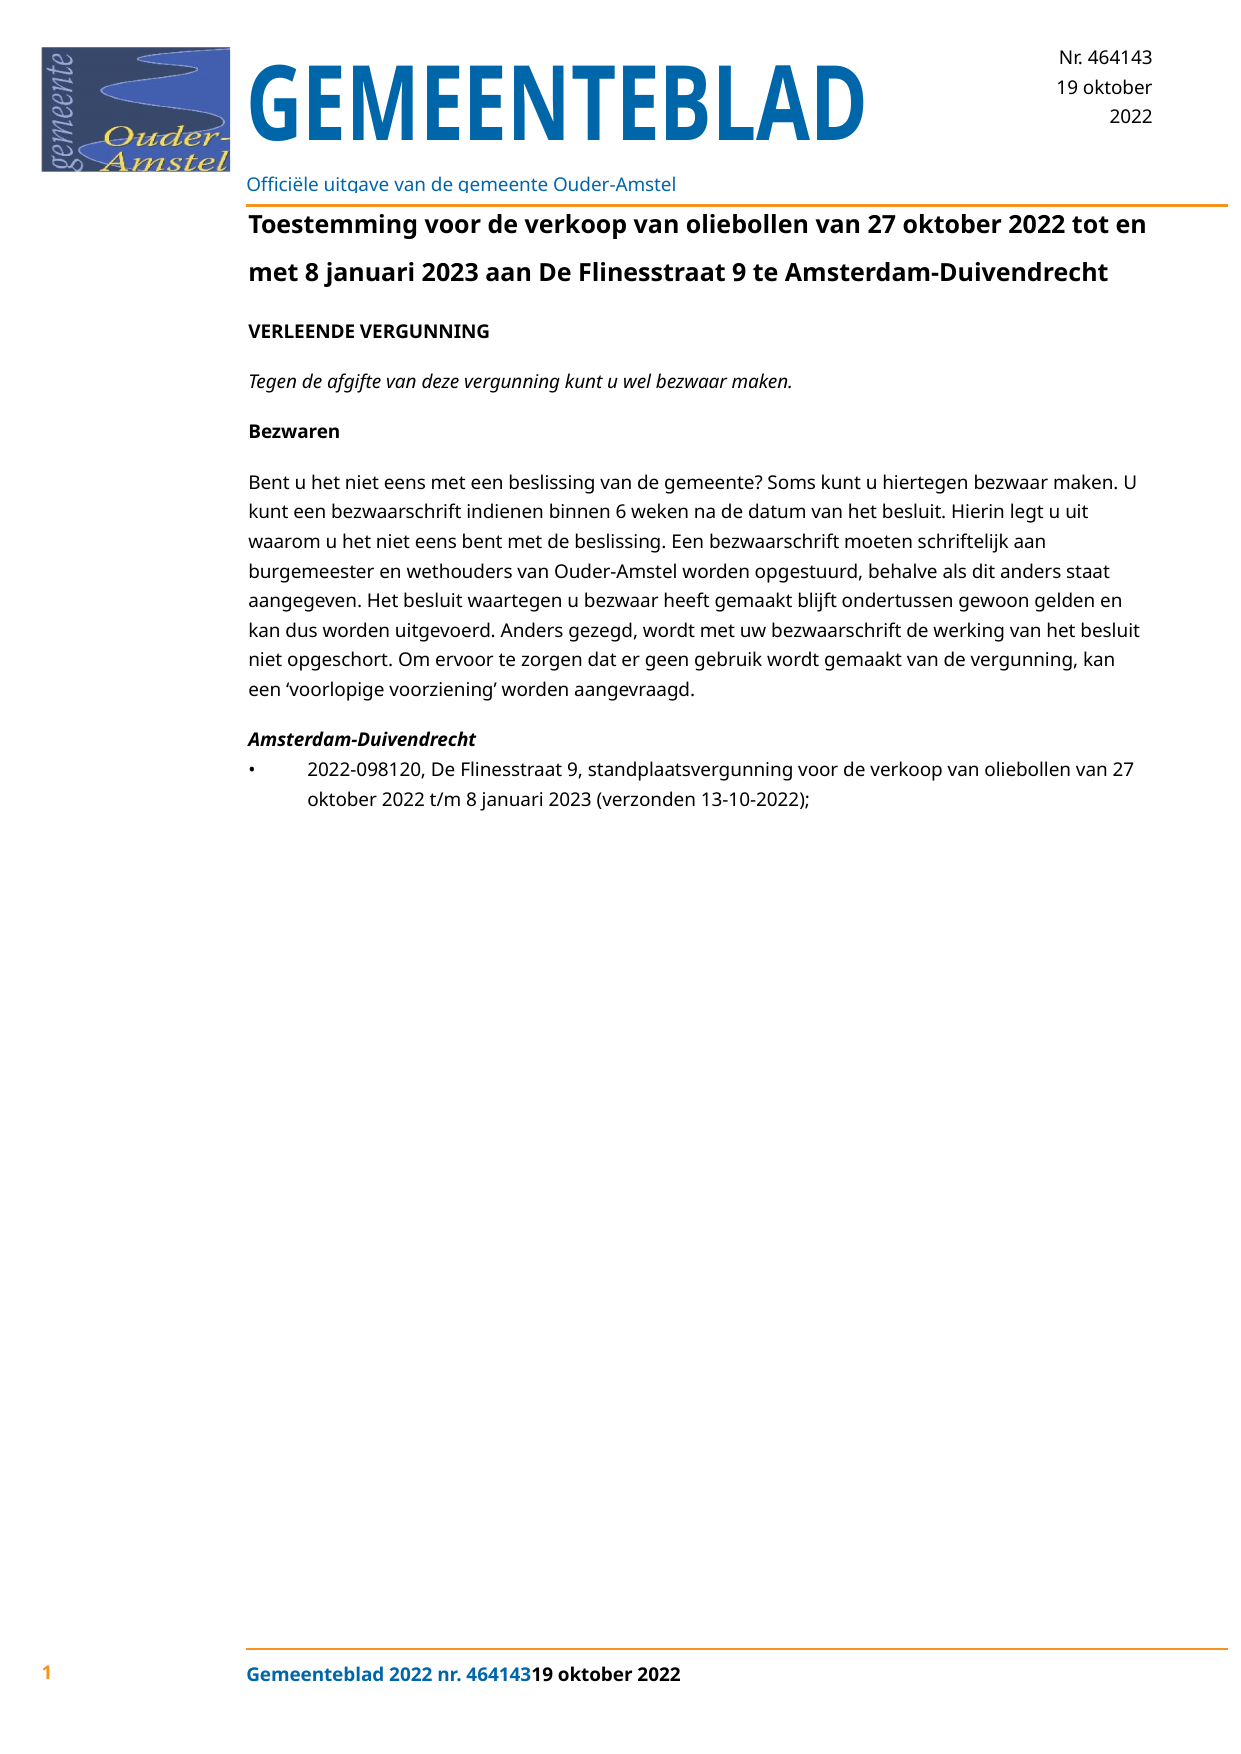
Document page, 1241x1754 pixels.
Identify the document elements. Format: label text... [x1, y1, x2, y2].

text Bezwaren [248, 419, 1152, 444]
text Toestemming voor de verkoop van oliebollen van 27 oktober 2022 tot en met 8 januari 2023 aan De Flinesstraat 9 te Amsterdam-Duivendrecht [248, 207, 1152, 288]
text Tegen de afgifte van deze vergunning kunt u wel bezwaar maken. [248, 368, 1152, 394]
text Bent u het niet eens met een beslissing van de gemeente? Soms kunt u hiertegen bezwaar maken. U kunt een bezwaarschrift indienen binnen 6 weken na de datum van het besluit. Hierin legt u uit waarom u het niet eens bent met de beslissing. Een bezwaarschrift moeten schriftelijk aan burgemeester en wethouders van Ouder-Amstel worden opgestuurd, behalve als dit anders staat aangegeven. Het besluit waartegen u bezwaar heeft gemaakt blijft ondertussen gewoon gelden en kan dus worden uitgevoerd. Anders gezegd, wordt met uw bezwaarschrift de werking van het besluit niet opgeschort. Om ervoor te zorgen dat er geen gebruik wordt gemaakt van de vergunning, kan een ‘voorlopige voorziening’ worden aangevraagd. [248, 469, 1152, 702]
picture [41, 47, 231, 172]
text VERLEENDE VERGUNNING [248, 318, 1152, 344]
list 2022-098120, De Flinesstraat 9, standplaatsvergunning voor de verkoop van oliebollen van 27 oktober 2022 t/m 8 januari 2023 (verzonden 13-10-2022); [248, 756, 1152, 812]
text Amsterdam-Duivendrecht [248, 727, 1152, 752]
